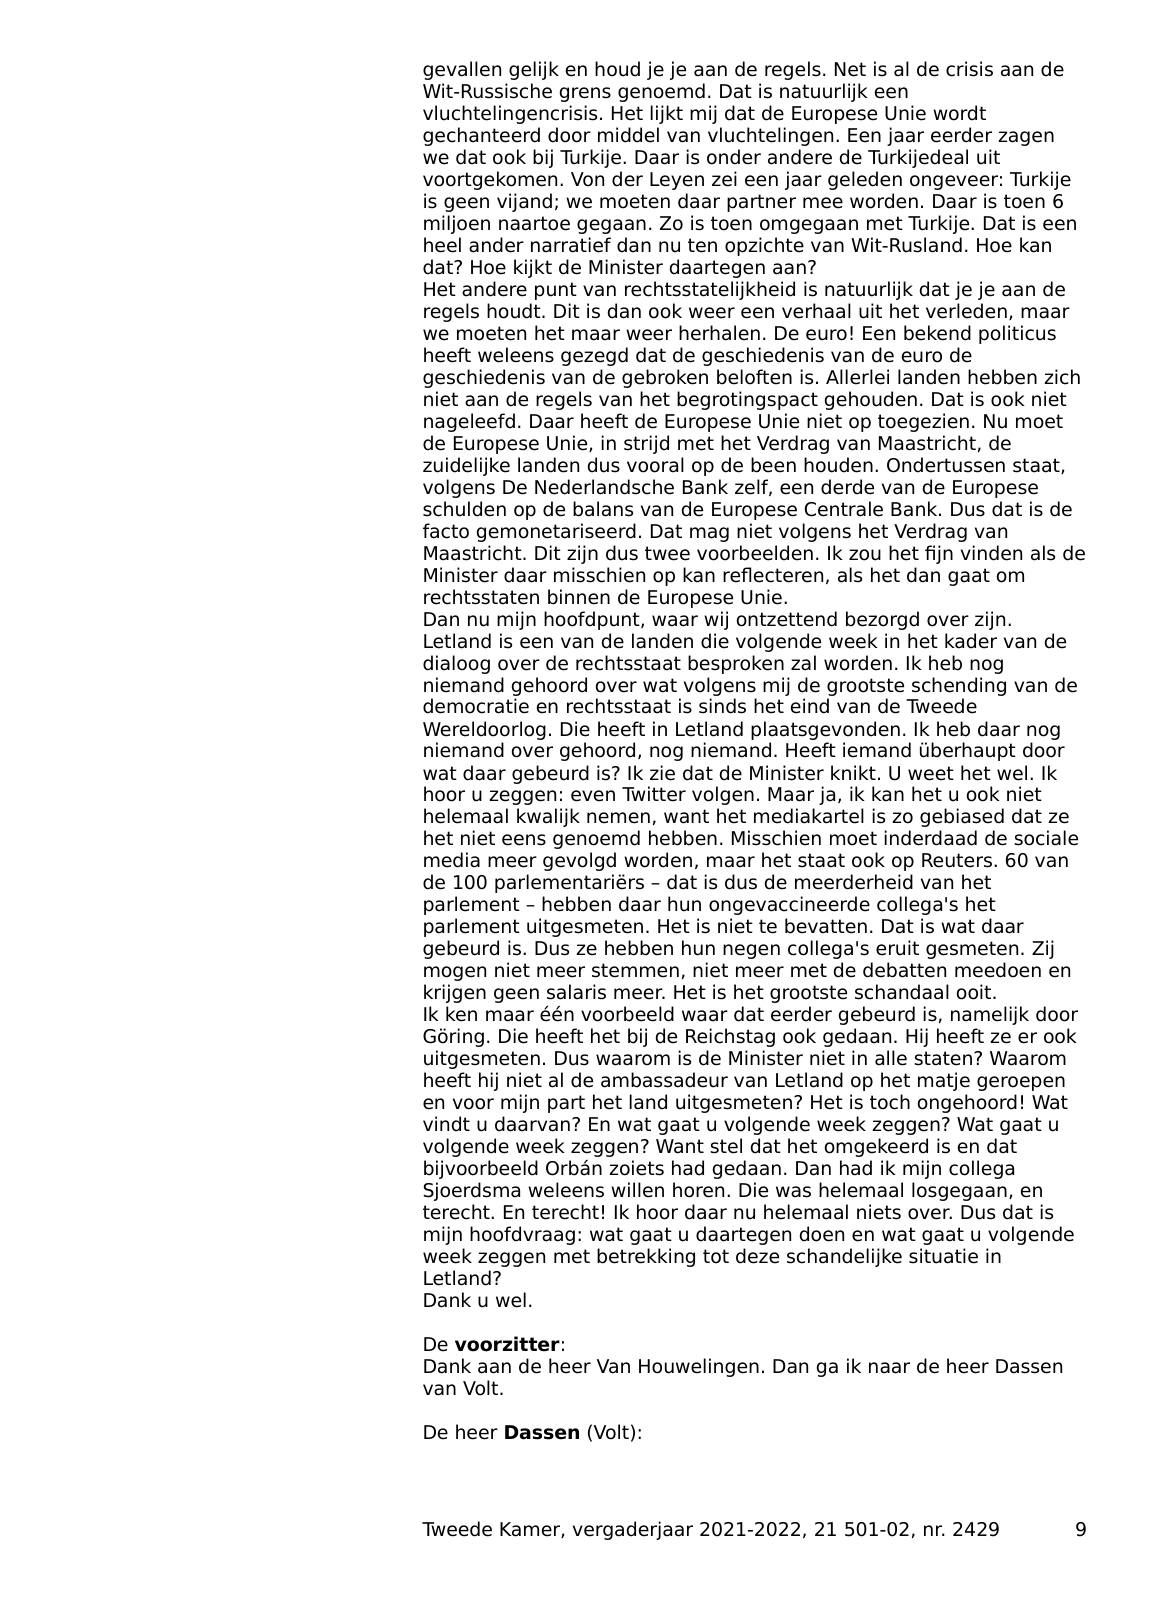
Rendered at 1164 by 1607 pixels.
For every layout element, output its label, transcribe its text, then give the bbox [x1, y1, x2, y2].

text Dan nu mijn hoofdpunt, waar wij ontzettend bezorgd over zijn. Letland is een van de landen die volgende week in het kader van de dialoog over de rechtsstaat besproken zal worden. Ik heb nog niemand gehoord over wat volgens mij de grootste schending van de democratie en rechtsstaat is sinds het eind van de Tweede Wereldoorlog. Die heeft in Letland plaatsgevonden. Ik heb daar nog niemand over gehoord, nog niemand. Heeft iemand überhaupt door wat daar gebeurd is? Ik zie dat de Minister knikt. U weet het wel. Ik hoor u zeggen: even Twitter volgen. Maar ja, ik kan het u ook niet helemaal kwalijk nemen, want het mediakartel is zo gebiased dat ze het niet eens genoemd hebben. Misschien moet inderdaad de sociale media meer gevolgd worden, maar het staat ook op Reuters. 60 van de 100 parlementariërs – dat is dus de meerderheid van het parlement – hebben daar hun ongevaccineerde collega's het parlement uitgesmeten. Het is niet te bevatten. Dat is wat daar gebeurd is. Dus ze hebben hun negen collega's eruit gesmeten. Zij mogen niet meer stemmen, niet meer met de debatten meedoen en krijgen geen salaris meer. Het is het grootste schandaal ooit. [422, 608, 1087, 1004]
text De heer Dassen (Volt): [422, 1422, 1087, 1444]
text Het andere punt van rechtsstatelijkheid is natuurlijk dat je je aan de regels houdt. Dit is dan ook weer een verhaal uit het verleden, maar we moeten het maar weer herhalen. De euro! Een bekend politicus heeft weleens gezegd dat de geschiedenis van de euro de geschiedenis van de gebroken beloften is. Allerlei landen hebben zich niet aan de regels van het begrotingspact gehouden. Dat is ook niet nageleefd. Daar heeft de Europese Unie niet op toegezien. Nu moet de Europese Unie, in strijd met het Verdrag van Maastricht, de zuidelijke landen dus vooral op de been houden. Ondertussen staat, volgens De Nederlandsche Bank zelf, een derde van de Europese schulden op de balans van de Europese Centrale Bank. Dus dat is de facto gemonetariseerd. Dat mag niet volgens het Verdrag van Maastricht. Dit zijn dus twee voorbeelden. Ik zou het fijn vinden als de Minister daar misschien op kan reflecteren, als het dan gaat om rechtsstaten binnen de Europese Unie. [422, 279, 1087, 608]
text Dank aan de heer Van Houwelingen. Dan ga ik naar de heer Dassen van Volt. [422, 1356, 1087, 1400]
text Dank u wel. [422, 1290, 1087, 1312]
text Ik ken maar één voorbeeld waar dat eerder gebeurd is, namelijk door Göring. Die heeft het bij de Reichstag ook gedaan. Hij heeft ze er ook uitgesmeten. Dus waarom is de Minister niet in alle staten? Waarom heeft hij niet al de ambassadeur van Letland op het matje geroepen en voor mijn part het land uitgesmeten? Het is toch ongehoord! Wat vindt u daarvan? En wat gaat u volgende week zeggen? Wat gaat u volgende week zeggen? Want stel dat het omgekeerd is en dat bijvoorbeeld Orbán zoiets had gedaan. Dan had ik mijn collega Sjoerdsma weleens willen horen. Die was helemaal losgegaan, en terecht. En terecht! Ik hoor daar nu helemaal niets over. Dus dat is mijn hoofdvraag: wat gaat u daartegen doen en wat gaat u volgende week zeggen met betrekking tot deze schandelijke situatie in Letland? [422, 1004, 1087, 1290]
text gevallen gelijk en houd je je aan de regels. Net is al de crisis aan de Wit-Russische grens genoemd. Dat is natuurlijk een vluchtelingencrisis. Het lijkt mij dat de Europese Unie wordt gechanteerd door middel van vluchtelingen. Een jaar eerder zagen we dat ook bij Turkije. Daar is onder andere de Turkijedeal uit voortgekomen. Von der Leyen zei een jaar geleden ongeveer: Turkije is geen vijand; we moeten daar partner mee worden. Daar is toen 6 miljoen naartoe gegaan. Zo is toen omgegaan met Turkije. Dat is een heel ander narratief dan nu ten opzichte van Wit-Rusland. Hoe kan dat? Hoe kijkt de Minister daartegen aan? [422, 59, 1087, 279]
text De voorzitter: [422, 1334, 1087, 1356]
